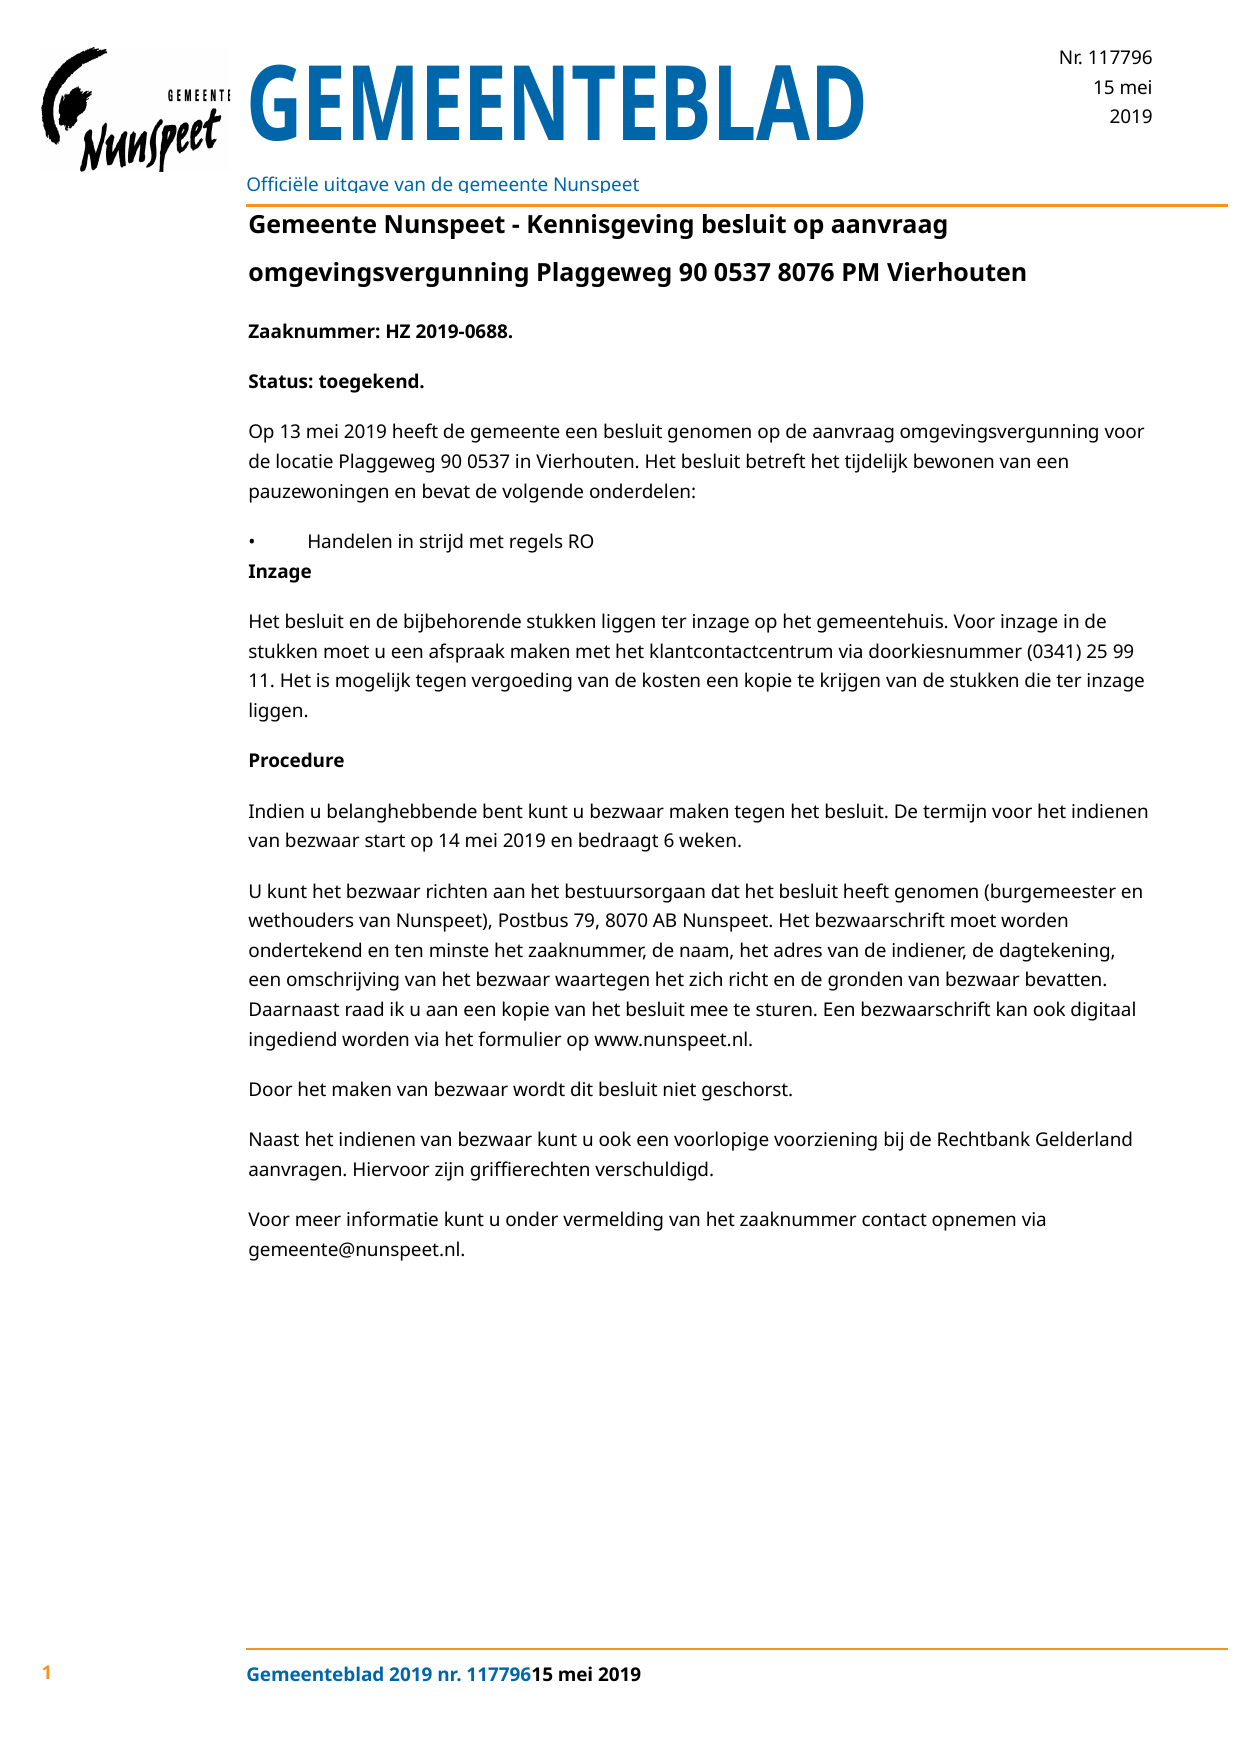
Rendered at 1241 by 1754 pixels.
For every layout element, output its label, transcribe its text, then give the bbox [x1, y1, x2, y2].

text Procedure [248, 747, 1152, 773]
text Naast het indienen van bezwaar kunt u ook een voorlopige voorziening bij de Rechtbank Gelderland aanvragen. Hiervoor zijn griffierechten verschuldigd. [248, 1127, 1152, 1182]
text Inzage [248, 558, 1152, 584]
text U kunt het bezwaar richten aan het bestuursorgaan dat het besluit heeft genomen (burgemeester en wethouders van Nunspeet), Postbus 79, 8070 AB Nunspeet. Het bezwaarschrift moet worden ondertekend en ten minste het zaaknummer, de naam, het adres van de indiener, de dagtekening, een omschrijving van het bezwaar waartegen het zich richt en de gronden van bezwaar bevatten. Daarnaast raad ik u aan een kopie van het besluit mee te sturen. Een bezwaarschrift kan ook digitaal ingediend worden via het formulier op www.nunspeet.nl. [248, 878, 1152, 1052]
text Status: toegekend. [248, 368, 1152, 394]
text Door het maken van bezwaar wordt dit besluit niet geschorst. [248, 1076, 1152, 1102]
text Op 13 mei 2019 heeft de gemeente een besluit genomen op de aanvraag omgevingsvergunning voor de locatie Plaggeweg 90 0537 in Vierhouten. Het besluit betreft het tijdelijk bewonen van een pauzewoningen en bevat de volgende onderdelen: [248, 419, 1152, 504]
text Het besluit en de bijbehorende stukken liggen ter inzage op het gemeentehuis. Voor inzage in de stukken moet u een afspraak maken met het klantcontactcentrum via doorkiesnummer (0341) 25 99 11. Het is mogelijk tegen vergoeding van de kosten een kopie te krijgen van de stukken die ter inzage liggen. [248, 608, 1152, 723]
text Gemeente Nunspeet - Kennisgeving besluit op aanvraag omgevingsvergunning Plaggeweg 90 0537 8076 PM Vierhouten [248, 207, 1152, 288]
text Voor meer informatie kunt u onder vermelding van het zaaknummer contact opnemen via gemeente@nunspeet.nl. [248, 1207, 1152, 1262]
list Handelen in strijd met regels RO [248, 528, 1152, 554]
text Indien u belanghebbende bent kunt u bezwaar maken tegen het besluit. De termijn voor het indienen van bezwaar start op 14 mei 2019 en bedraagt 6 weken. [248, 798, 1152, 853]
picture [41, 47, 231, 172]
text Zaaknummer: HZ 2019-0688. [248, 318, 1152, 344]
